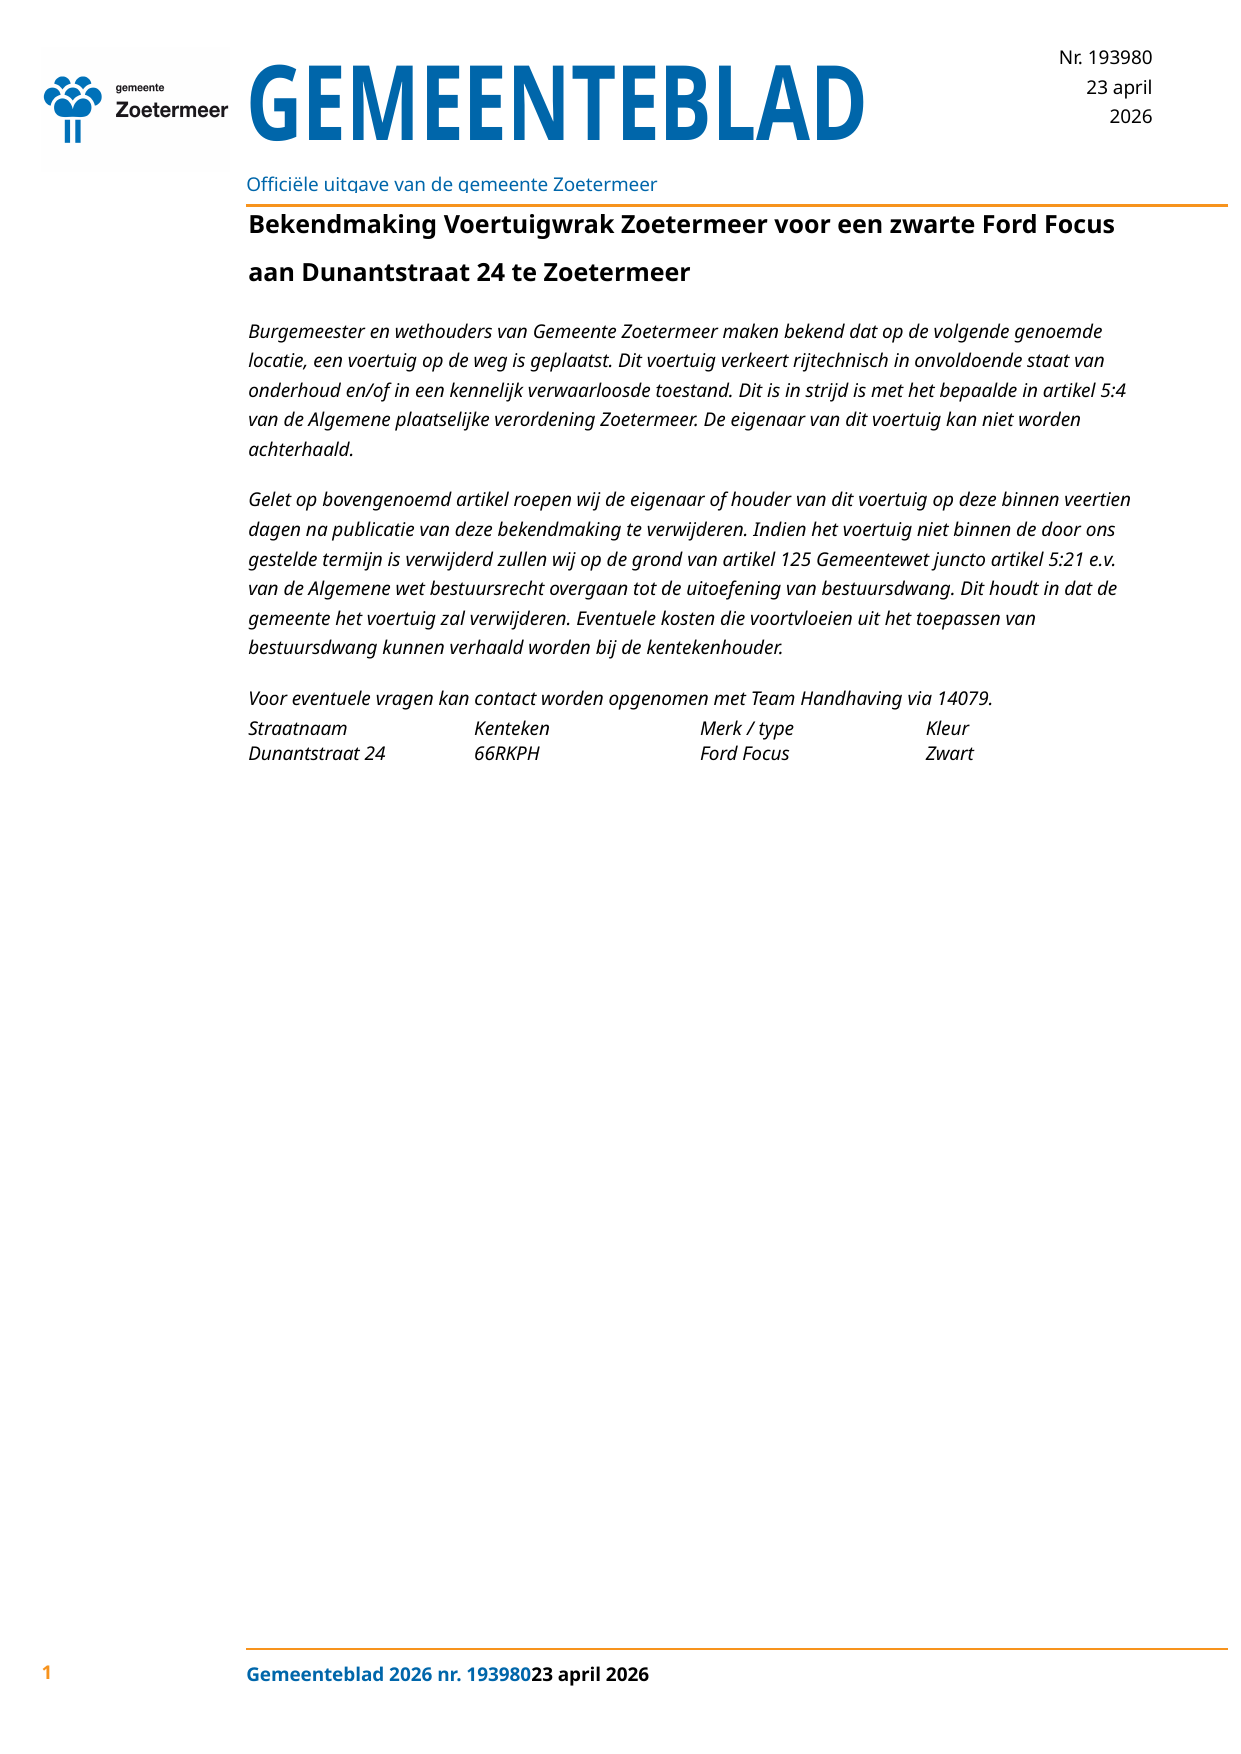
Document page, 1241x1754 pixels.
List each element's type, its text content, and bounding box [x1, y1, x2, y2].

table_cell Ford Focus [700, 740, 926, 766]
text Burgemeester en wethouders van Gemeente Zoetermeer maken bekend dat op de volgende genoemde locatie, een voertuig op de weg is geplaatst. Dit voertuig verkeert rijtechnisch in onvoldoende staat van onderhoud en/of in een kennelijk verwaarloosde toestand. Dit is in strijd is met het bepaalde in artikel 5:4 van de Algemene plaatselijke verordening Zoetermeer. De eigenaar van dit voertuig kan niet worden achterhaald. [248, 318, 1152, 462]
table_cell Dunantstraat 24 [248, 740, 474, 766]
text Voor eventuele vragen kan contact worden opgenomen met Team Handhaving via 14079. [248, 685, 1152, 711]
text Bekendmaking Voertuigwrak Zoetermeer voor een zwarte Ford Focus aan Dunantstraat 24 te Zoetermeer [248, 207, 1152, 288]
table_cell 66RKPH [474, 740, 700, 766]
text Gelet op bovengenoemd artikel roepen wij de eigenaar of houder van dit voertuig op deze binnen veertien dagen na publicatie van deze bekendmaking te verwijderen. Indien het voertuig niet binnen de door ons gestelde termijn is verwijderd zullen wij op de grond van artikel 125 Gemeentewet juncto artikel 5:21 e.v. van de Algemene wet bestuursrecht overgaan tot de uitoefening van bestuursdwang. Dit houdt in dat de gemeente het voertuig zal verwijderen. Eventuele kosten die voortvloeien uit het toepassen van bestuursdwang kunnen verhaald worden bij de kentekenhouder. [248, 487, 1152, 660]
picture [41, 47, 231, 172]
table_cell Zwart [926, 740, 1152, 766]
table_header Straatnaam [248, 715, 474, 740]
table_header Kenteken [474, 715, 700, 740]
table_header Merk / type [700, 715, 926, 740]
table_header Kleur [926, 715, 1152, 740]
